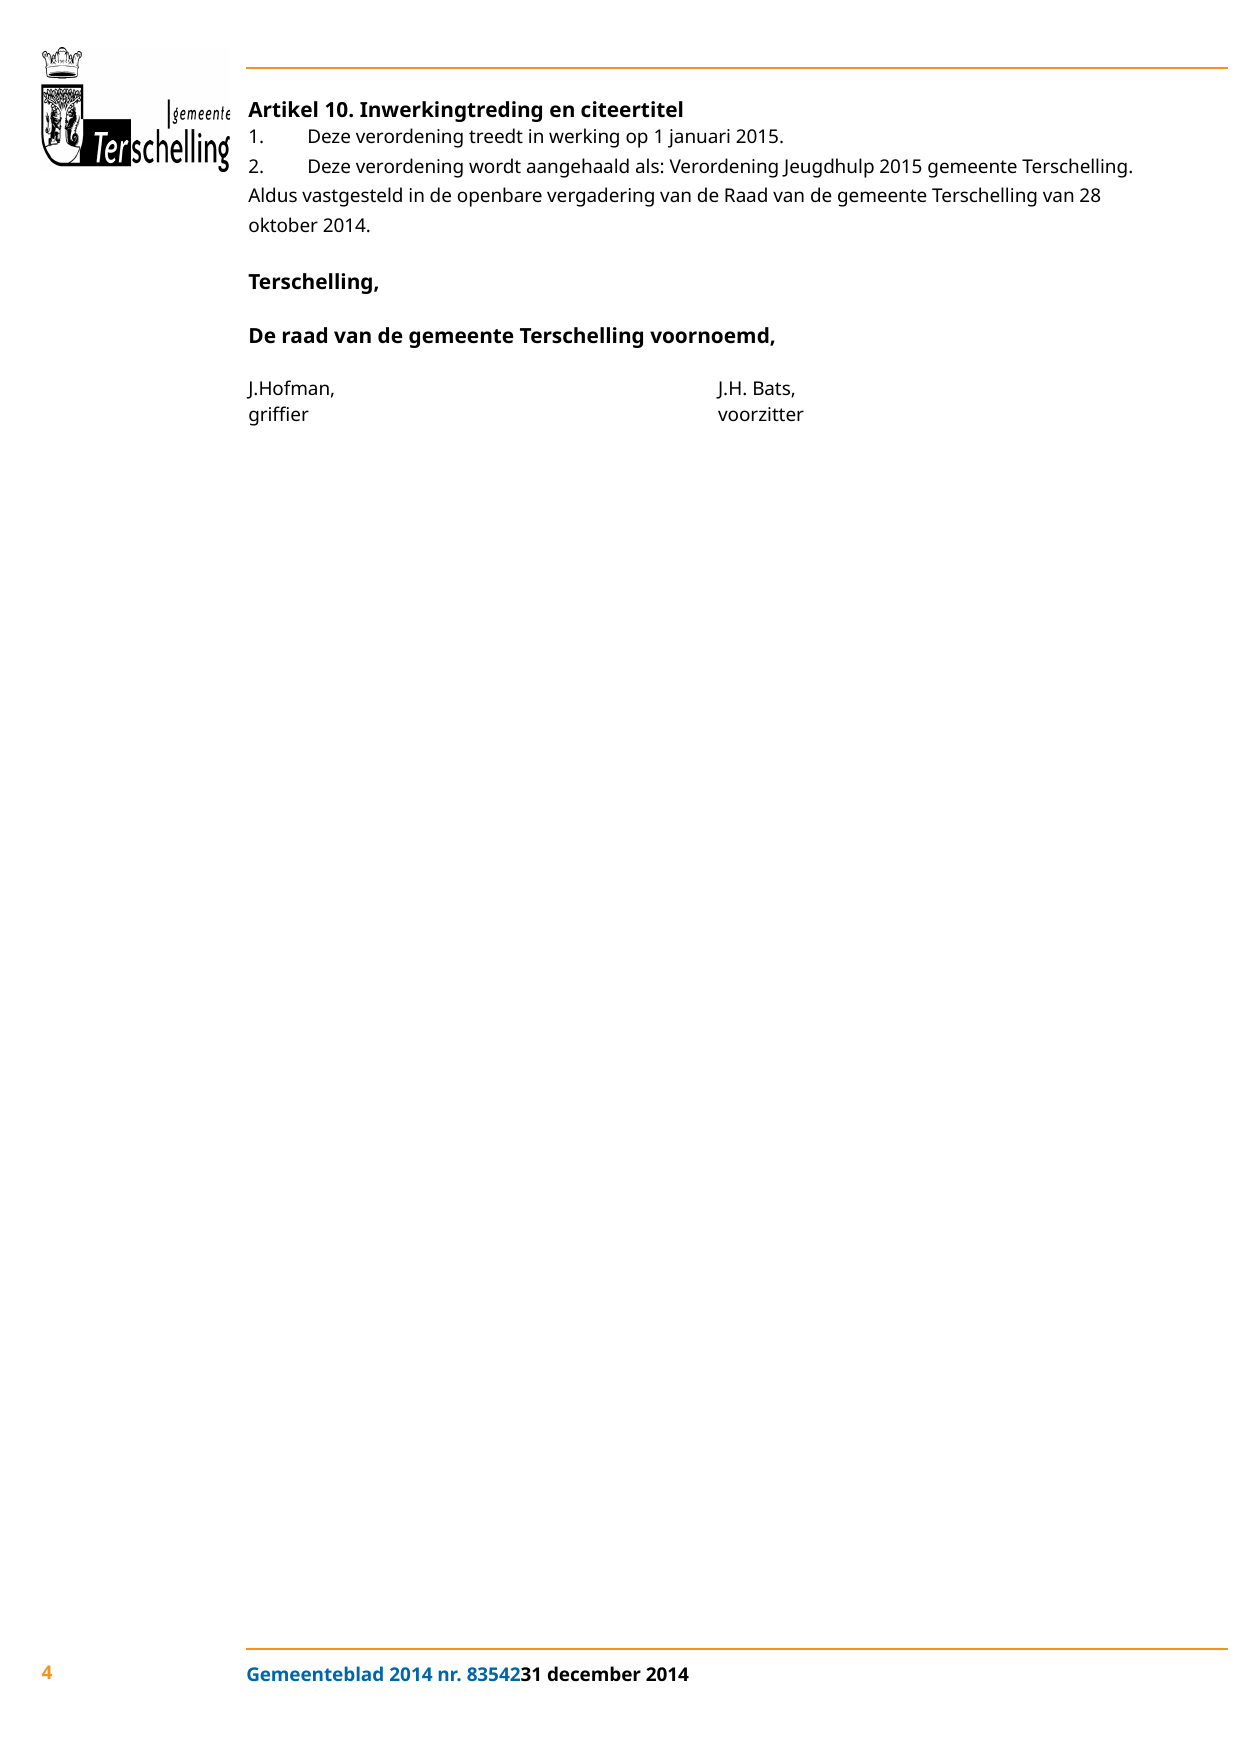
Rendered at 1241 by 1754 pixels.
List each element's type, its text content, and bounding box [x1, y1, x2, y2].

text Aldus vastgesteld in de openbare vergadering van de Raad van de gemeente Terschelling van 28 oktober 2014. [248, 182, 1152, 238]
text Artikel 10. Inwerkingtreding en citeertitel [248, 95, 1152, 123]
text Terschelling, [248, 267, 1152, 296]
table_header J.Hofman, [248, 376, 718, 401]
text De raad van de gemeente Terschelling voornoemd, [248, 321, 1152, 350]
list Deze verordening wordt aangehaald als: Verordening Jeugdhulp 2015 gemeente Terschelling. [248, 153, 1152, 178]
table_header J.H. Bats, [718, 376, 1152, 401]
list Deze verordening treedt in werking op 1 januari 2015. [248, 123, 1152, 149]
table_cell voorzitter [718, 401, 1152, 427]
table_cell griffier [248, 401, 718, 427]
picture [41, 47, 231, 172]
